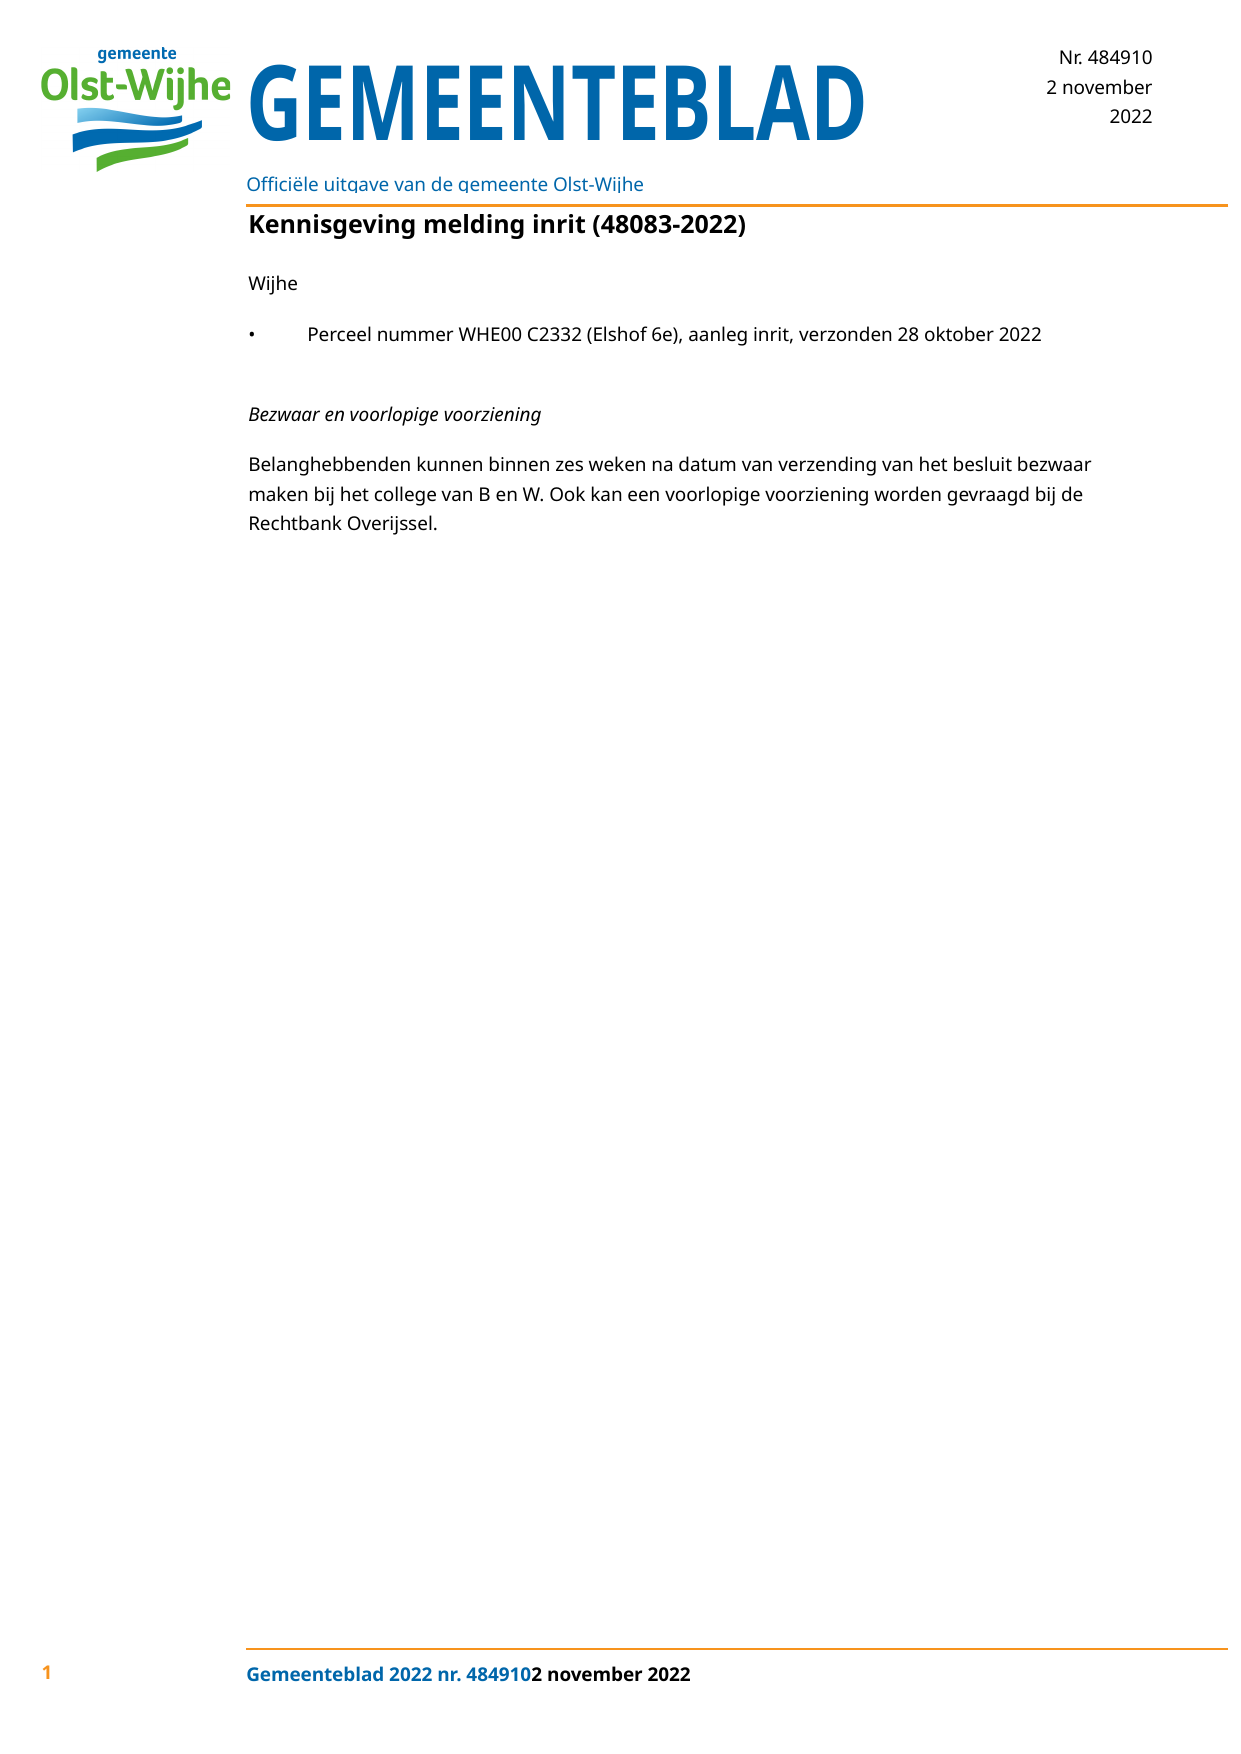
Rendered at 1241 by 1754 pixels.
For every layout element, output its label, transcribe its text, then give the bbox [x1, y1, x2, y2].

text Bezwaar en voorlopige voorziening [248, 401, 1152, 426]
text Wijhe [248, 270, 1152, 296]
list Perceel nummer WHE00 C2332 (Elshof 6e), aanleg inrit, verzonden 28 oktober 2022 [248, 321, 1152, 346]
text Belanghebbenden kunnen binnen zes weken na datum van verzending van het besluit bezwaar maken bij het college van B en W. Ook kan een voorlopige voorziening worden gevraagd bij de Rechtbank Overijssel. [248, 451, 1152, 536]
picture [41, 47, 231, 172]
text Kennisgeving melding inrit (48083-2022) [248, 207, 1152, 241]
